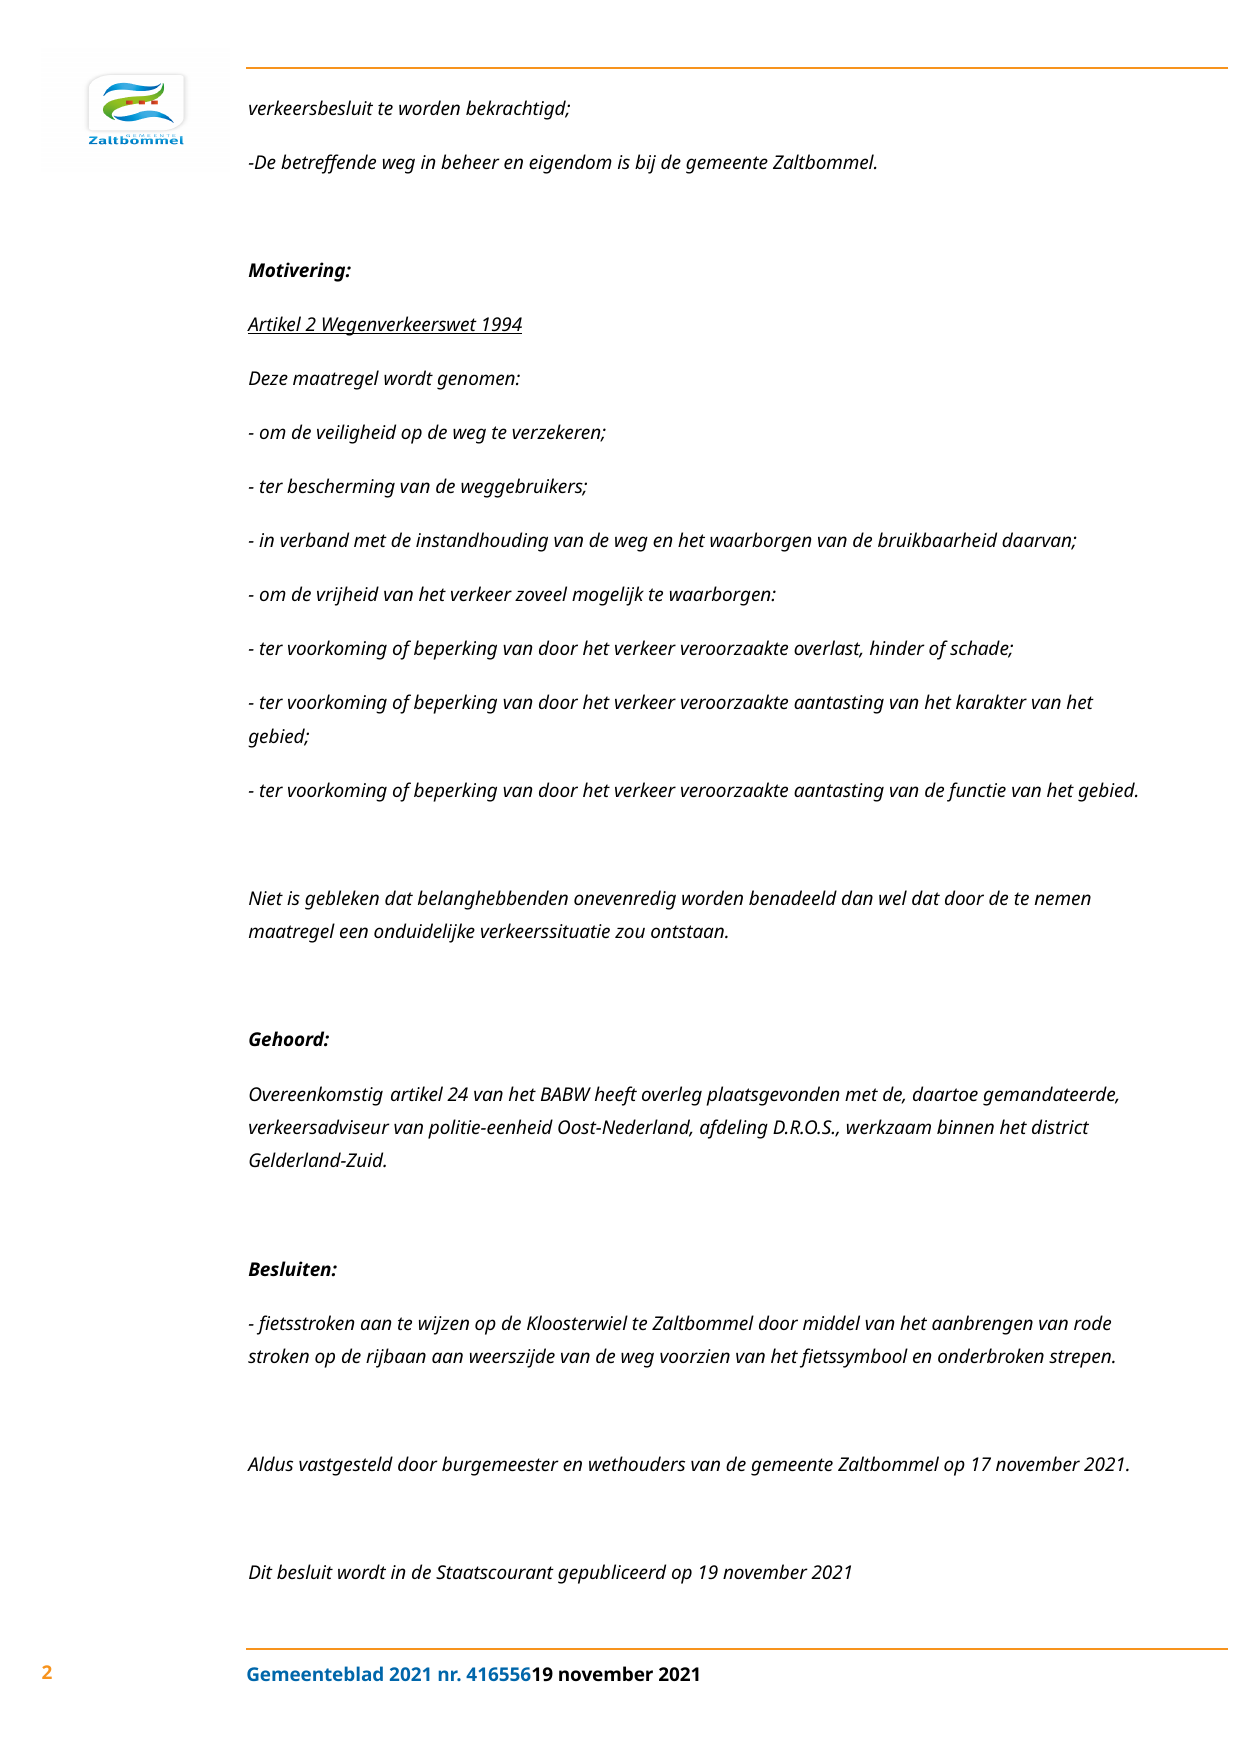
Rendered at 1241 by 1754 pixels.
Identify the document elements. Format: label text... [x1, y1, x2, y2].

text - om de vrijheid van het verkeer zoveel mogelijk te waarborgen: [248, 581, 1152, 607]
text - in verband met de instandhouding van de weg en het waarborgen van de bruikbaarheid daarvan; [248, 527, 1152, 553]
text Deze maatregel wordt genomen: [248, 365, 1152, 391]
text Dit besluit wordt in de Staatscourant gepubliceerd op 19 november 2021 [248, 1559, 1152, 1585]
text Niet is gebleken dat belanghebbenden onevenredig worden benadeeld dan wel dat door de te nemen maatregel een onduidelijke verkeerssituatie zou ontstaan. [248, 885, 1152, 944]
picture [41, 47, 231, 172]
text Aldus vastgesteld door burgemeester en wethouders van de gemeente Zaltbommel op 17 november 2021. [248, 1451, 1152, 1477]
text Overeenkomstig artikel 24 van het BABW heeft overleg plaatsgevonden met de, daartoe gemandateerde, verkeersadviseur van politie-eenheid Oost-Nederland, afdeling D.R.O.S., werkzaam binnen het district Gelderland-Zuid. [248, 1081, 1152, 1173]
text verkeersbesluit te worden bekrachtigd; [248, 95, 1152, 121]
text - ter bescherming van de weggebruikers; [248, 473, 1152, 499]
text Motivering: [248, 257, 1152, 283]
text -De betreffende weg in beheer en eigendom is bij de gemeente Zaltbommel. [248, 149, 1152, 174]
text Gehoord: [248, 1027, 1152, 1052]
text - om de veiligheid op de weg te verzekeren; [248, 419, 1152, 445]
text - ter voorkoming of beperking van door het verkeer veroorzaakte aantasting van het karakter van het gebied; [248, 689, 1152, 749]
text Artikel 2 Wegenverkeerswet 1994 [248, 311, 1152, 337]
text Besluiten: [248, 1256, 1152, 1281]
text - ter voorkoming of beperking van door het verkeer veroorzaakte aantasting van de functie van het gebied. [248, 777, 1152, 803]
text - ter voorkoming of beperking van door het verkeer veroorzaakte overlast, hinder of schade; [248, 635, 1152, 661]
text - fietsstroken aan te wijzen op de Kloosterwiel te Zaltbommel door middel van het aanbrengen van rode stroken op de rijbaan aan weerszijde van de weg voorzien van het fietssymbool en onderbroken strepen. [248, 1310, 1152, 1369]
